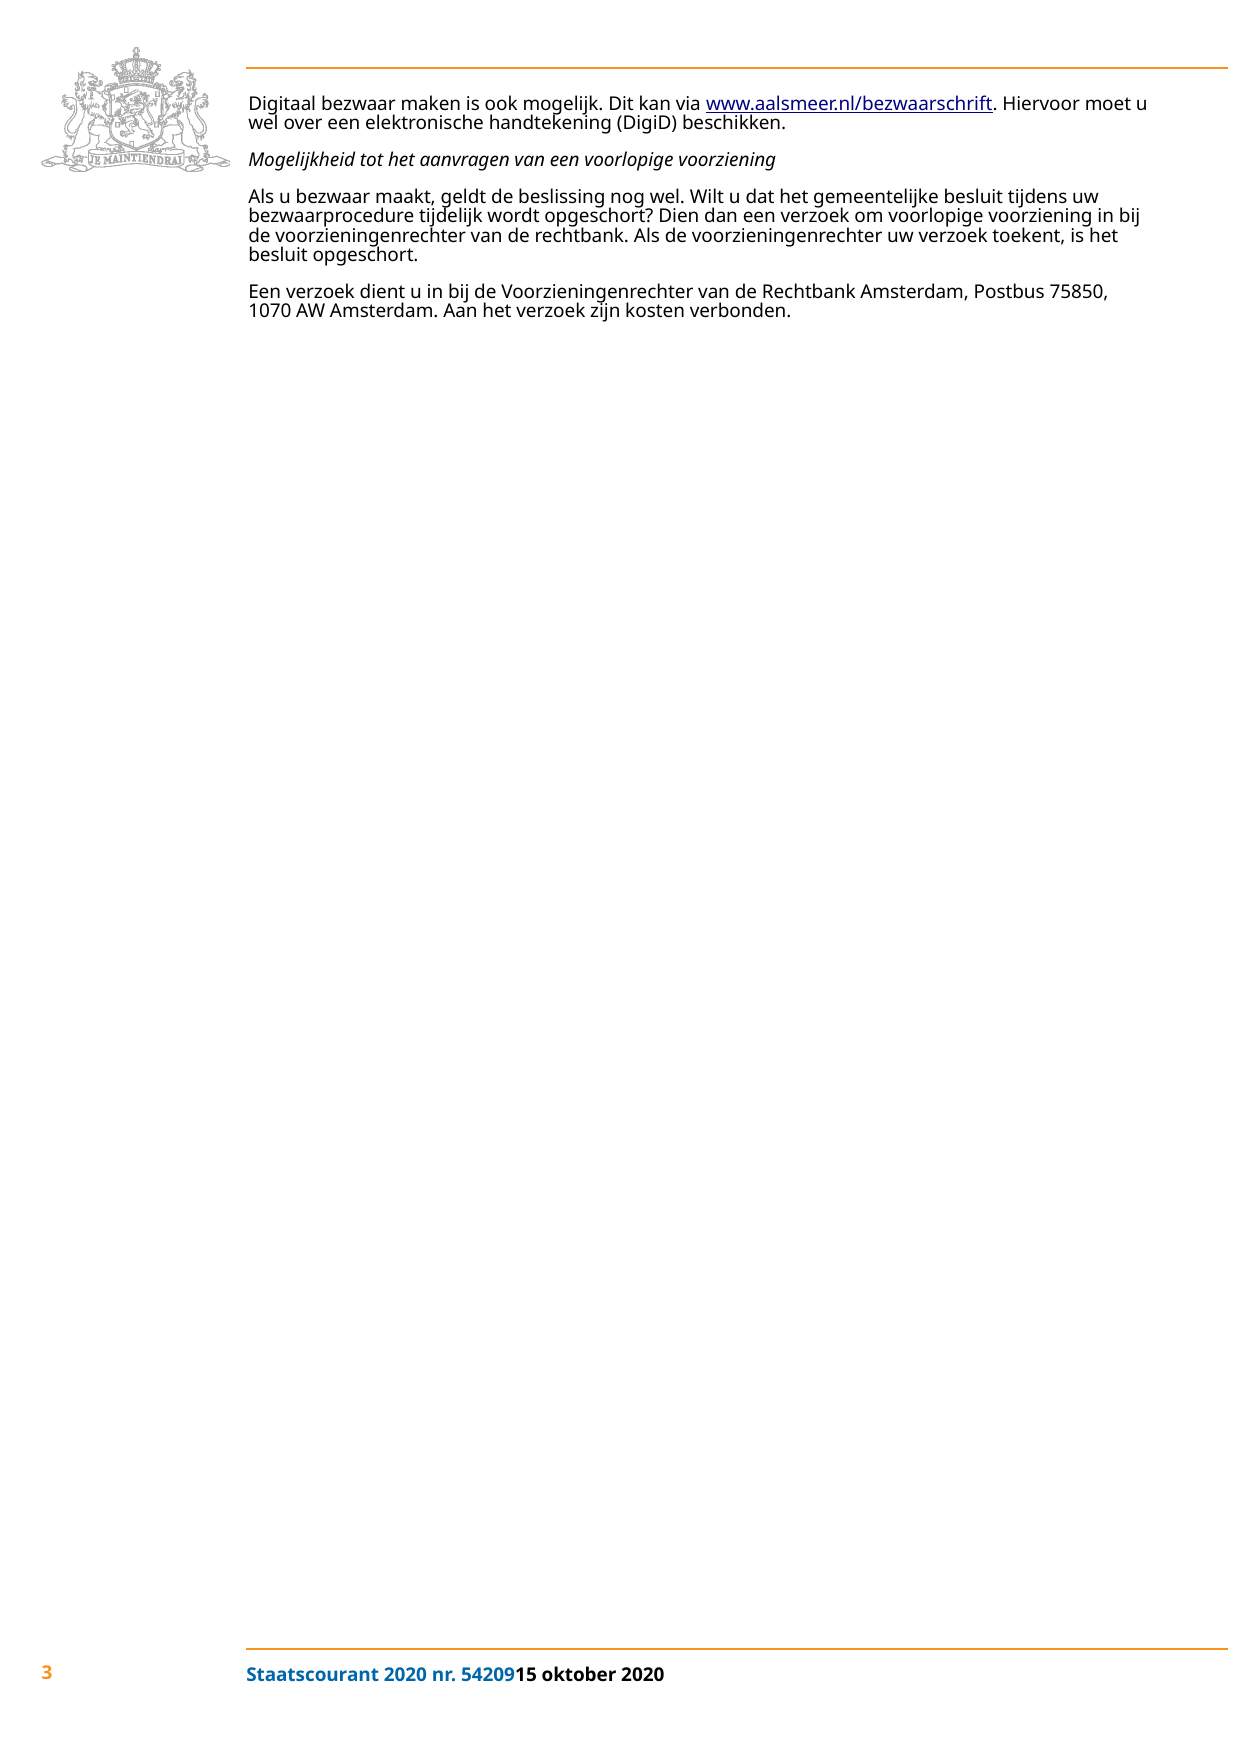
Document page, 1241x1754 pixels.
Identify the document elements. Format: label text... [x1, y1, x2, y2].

text Als u bezwaar maakt, geldt de beslissing nog wel. Wilt u dat het gemeentelijke besluit tijdens uw bezwaarprocedure tijdelijk wordt opgeschort? Dien dan een verzoek om voorlopige voorziening in bij de voorzieningenrechter van de rechtbank. Als de voorzieningenrechter uw verzoek toekent, is het besluit opgeschort. [248, 188, 1152, 265]
text Mogelijkheid tot het aanvragen van een voorlopige voorziening [248, 151, 1152, 170]
text Een verzoek dient u in bij de Voorzieningenrechter van de Rechtbank Amsterdam, Postbus 75850, 1070 AW Amsterdam. Aan het verzoek zijn kosten verbonden. [248, 283, 1152, 321]
text Digitaal bezwaar maken is ook mogelijk. Dit kan via www.aalsmeer.nl/bezwaarschrift. Hiervoor moet u wel over een elektronische handtekening (DigiD) beschikken. [248, 95, 1152, 133]
picture [41, 47, 231, 172]
